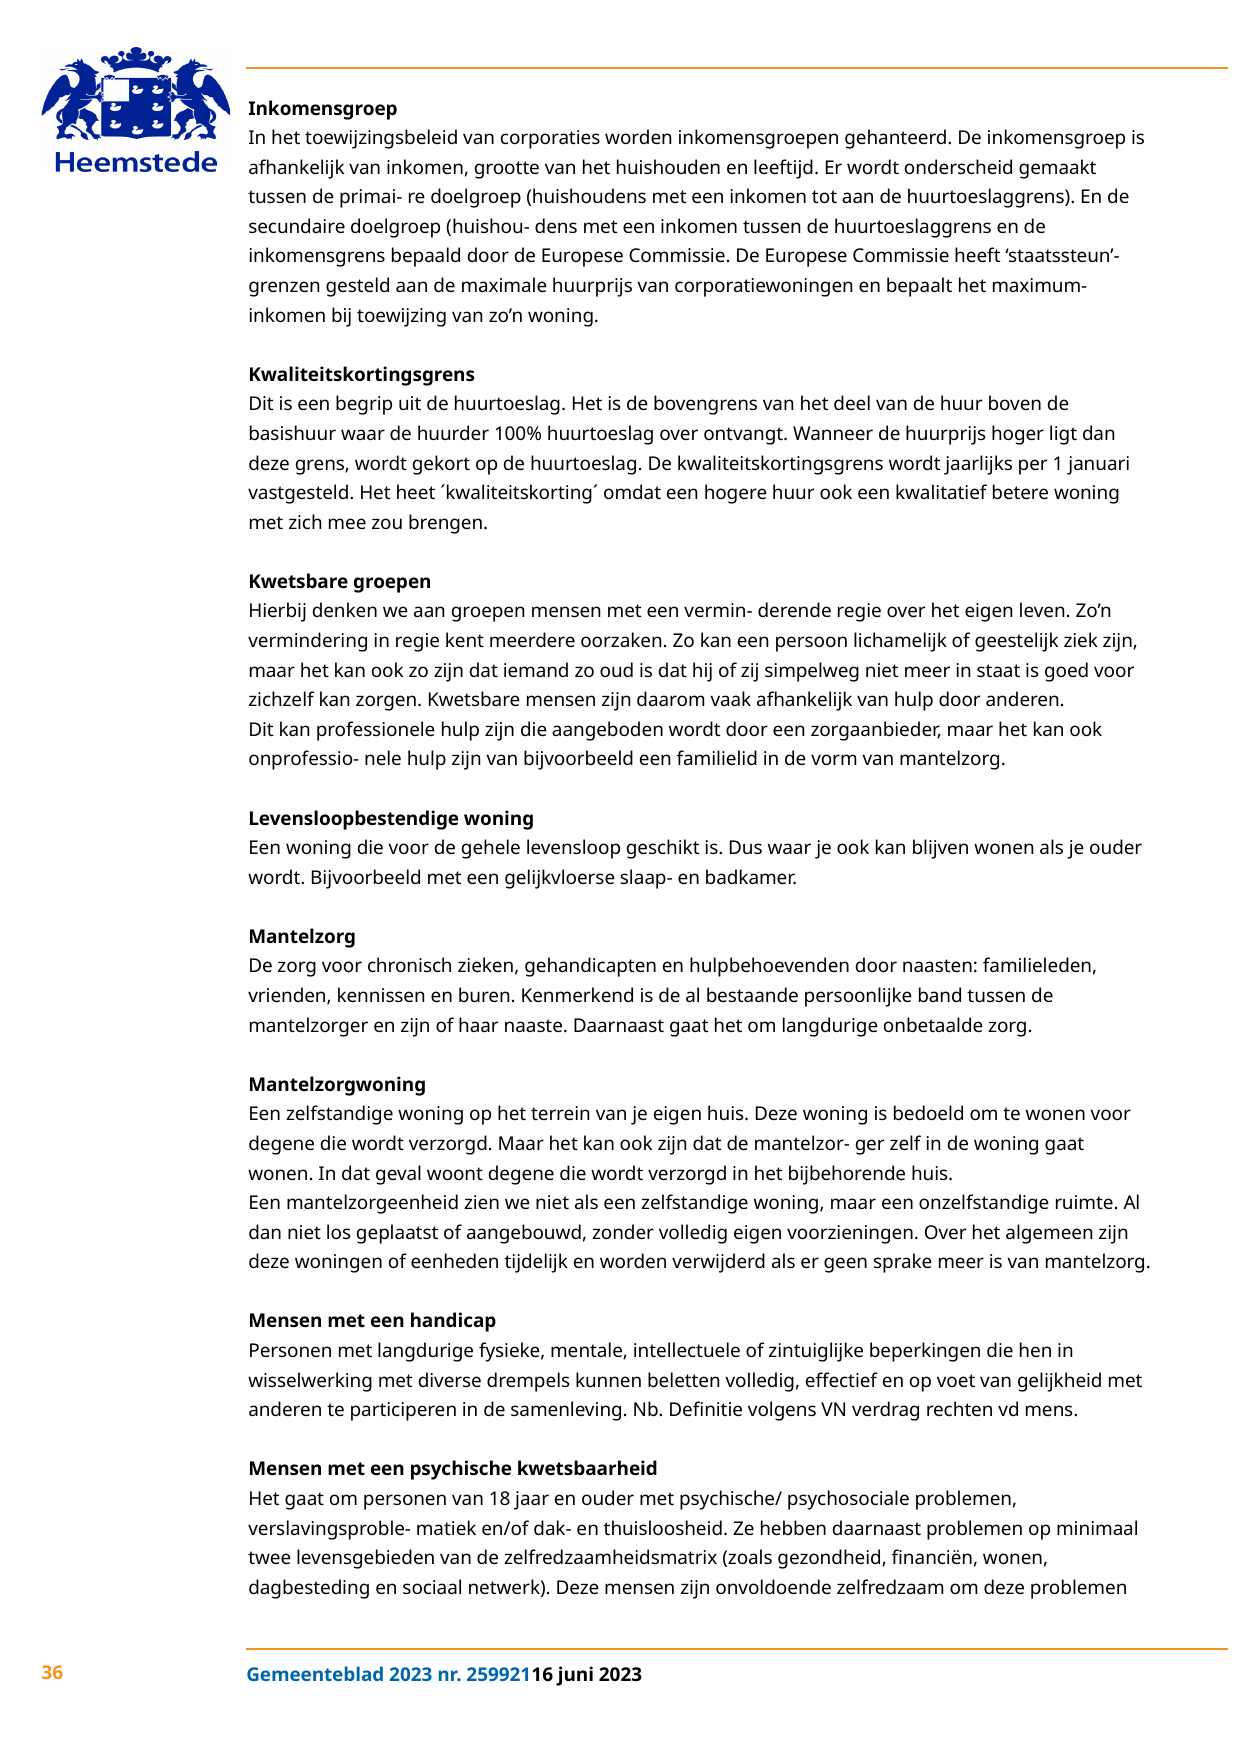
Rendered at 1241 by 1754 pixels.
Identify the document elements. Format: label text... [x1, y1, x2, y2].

text Personen met langdurige fysieke, mentale, intellectuele of zintuiglijke beperkingen die hen in wisselwerking met diverse drempels kunnen beletten volledig, effectief en op voet van gelijkheid met anderen te participeren in de samenleving. Nb. Definitie volgens VN verdrag rechten vd mens. [248, 1337, 1152, 1422]
text In het toewijzingsbeleid van corporaties worden inkomensgroepen gehanteerd. De inkomensgroep is afhankelijk van inkomen, grootte van het huishouden en leeftijd. Er wordt onderscheid gemaakt tussen de primai- re doelgroep (huishoudens met een inkomen tot aan de huurtoeslaggrens). En de secundaire doelgroep (huishou- dens met een inkomen tussen de huurtoeslaggrens en de inkomensgrens bepaald door de Europese Commissie. De Europese Commissie heeft ‘staatssteun’-grenzen gesteld aan de maximale huurprijs van corporatiewoningen en bepaalt het maximum-inkomen bij toewijzing van zo’n woning. [248, 124, 1152, 328]
text Een woning die voor de gehele levensloop geschikt is. Dus waar je ook kan blijven wonen als je ouder wordt. Bijvoorbeeld met een gelijkvloerse slaap- en badkamer. [248, 834, 1152, 890]
text Mantelzorgwoning [248, 1071, 1152, 1097]
text De zorg voor chronisch zieken, gehandicapten en hulpbehoevenden door naasten: familieleden, vrienden, kennissen en buren. Kenmerkend is de al bestaande persoonlijke band tussen de mantelzorger en zijn of haar naaste. Daarnaast gaat het om langdurige onbetaalde zorg. [248, 953, 1152, 1038]
text Dit is een begrip uit de huurtoeslag. Het is de bovengrens van het deel van de huur boven de basishuur waar de huurder 100% huurtoeslag over ontvangt. Wanneer de huurprijs hoger ligt dan deze grens, wordt gekort op de huurtoeslag. De kwaliteitskortingsgrens wordt jaarlijks per 1 januari vastgesteld. Het heet ´kwaliteitskorting´ omdat een hogere huur ook een kwalitatief betere woning met zich mee zou brengen. [248, 391, 1152, 535]
text Mensen met een handicap [248, 1308, 1152, 1333]
text Een mantelzorgeenheid zien we niet als een zelfstandige woning, maar een onzelfstandige ruimte. Al dan niet los geplaatst of aangebouwd, zonder volledig eigen voorzieningen. Over het algemeen zijn deze woningen of eenheden tijdelijk en worden verwijderd als er geen sprake meer is van mantelzorg. [248, 1189, 1152, 1274]
text Dit kan professionele hulp zijn die aangeboden wordt door een zorgaanbieder, maar het kan ook onprofessio- nele hulp zijn van bijvoorbeeld een familielid in de vorm van mantelzorg. [248, 716, 1152, 771]
text Kwetsbare groepen [248, 568, 1152, 594]
text Kwaliteitskortingsgrens [248, 361, 1152, 387]
text Een zelfstandige woning op het terrein van je eigen huis. Deze woning is bedoeld om te wonen voor degene die wordt verzorgd. Maar het kan ook zijn dat de mantelzor- ger zelf in de woning gaat wonen. In dat geval woont degene die wordt verzorgd in het bijbehorende huis. [248, 1101, 1152, 1186]
text Mantelzorg [248, 923, 1152, 949]
picture [41, 47, 231, 172]
text Mensen met een psychische kwetsbaarheid [248, 1456, 1152, 1481]
text Hierbij denken we aan groepen mensen met een vermin- derende regie over het eigen leven. Zo’n vermindering in regie kent meerdere oorzaken. Zo kan een persoon lichamelijk of geestelijk ziek zijn, maar het kan ook zo zijn dat iemand zo oud is dat hij of zij simpelweg niet meer in staat is goed voor zichzelf kan zorgen. Kwetsbare mensen zijn daarom vaak afhankelijk van hulp door anderen. [248, 598, 1152, 712]
text Inkomensgroep [248, 95, 1152, 121]
text Levensloopbestendige woning [248, 805, 1152, 831]
text Het gaat om personen van 18 jaar en ouder met psychische/ psychosociale problemen, verslavingsproble- matiek en/of dak- en thuisloosheid. Ze hebben daarnaast problemen op minimaal twee levensgebieden van de zelfredzaamheidsmatrix (zoals gezondheid, financiën, wonen, dagbesteding en sociaal netwerk). Deze mensen zijn onvoldoende zelfredzaam om deze problemen [248, 1485, 1152, 1600]
